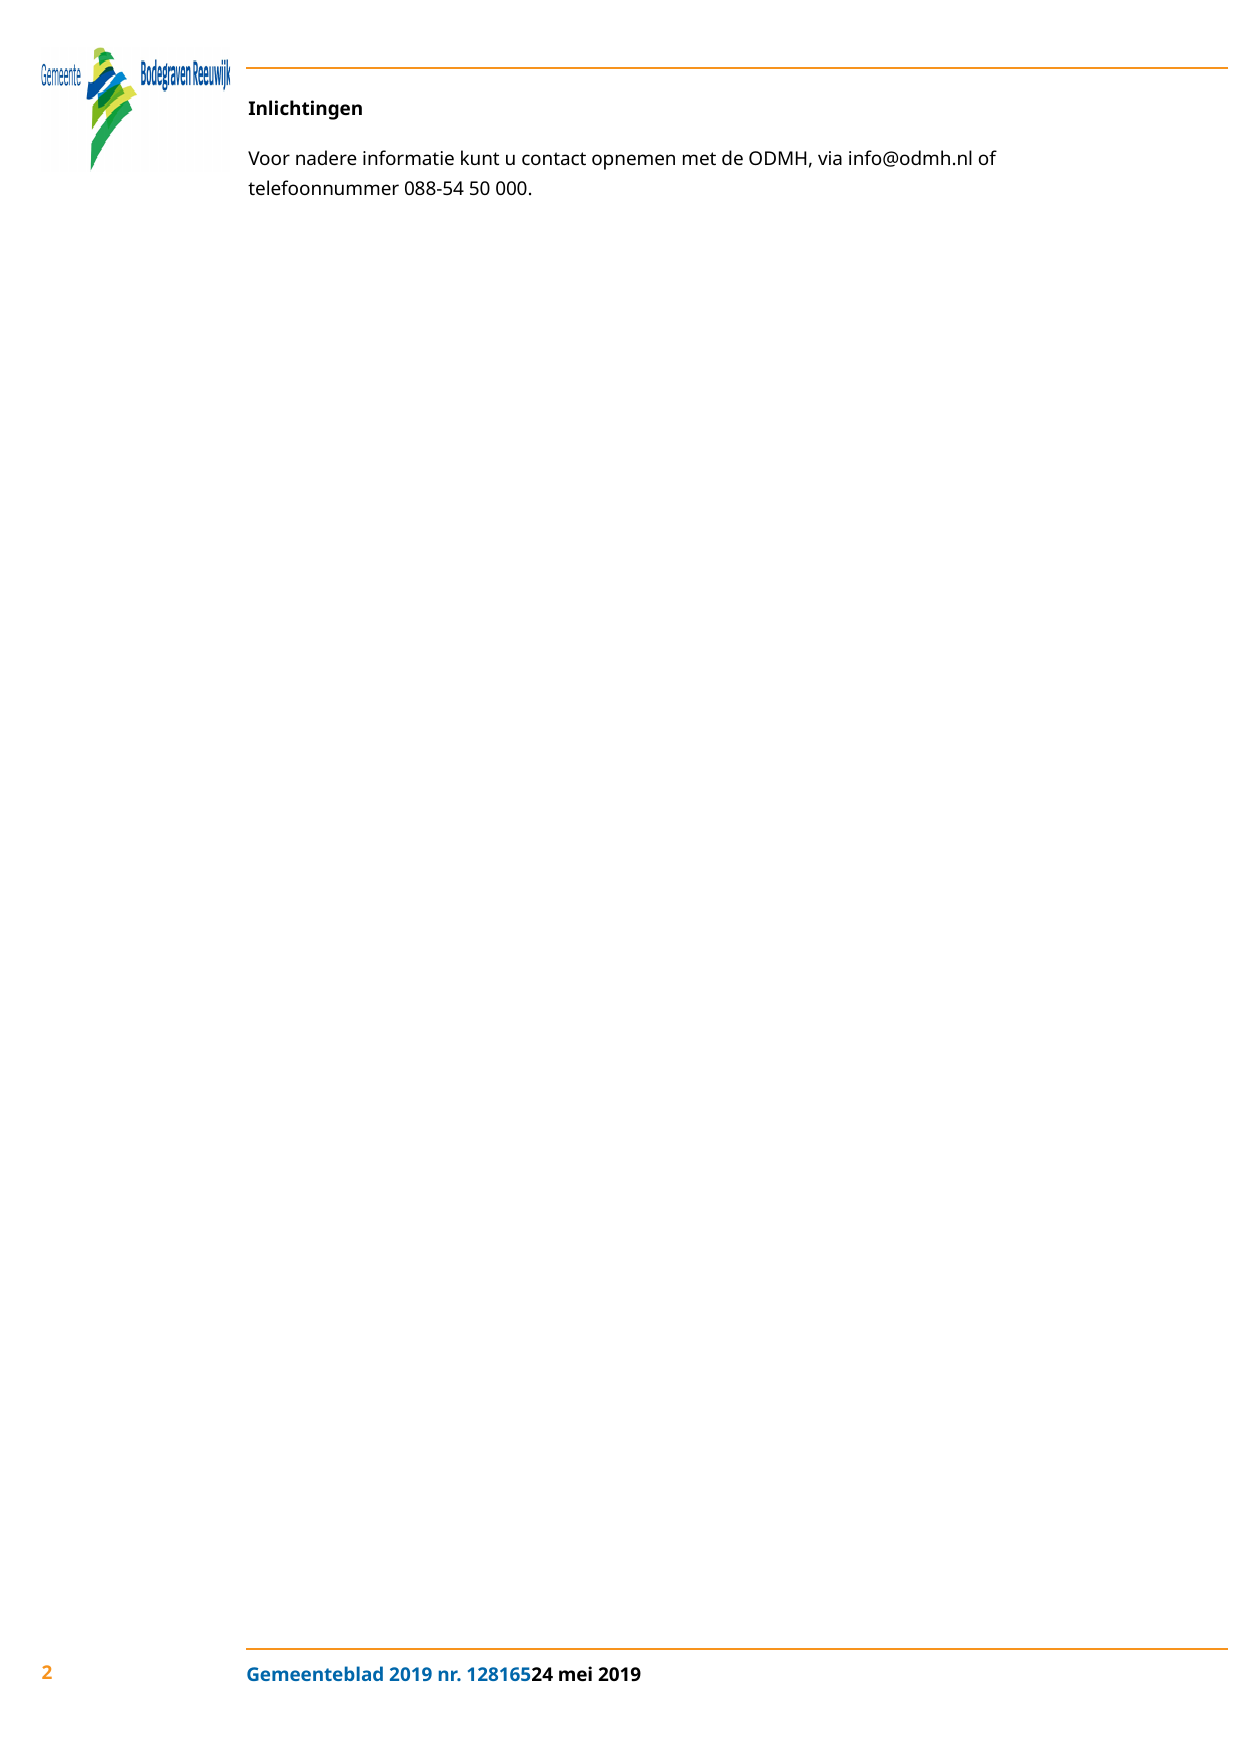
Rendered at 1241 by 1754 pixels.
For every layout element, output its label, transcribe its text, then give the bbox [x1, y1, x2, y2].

picture [41, 47, 231, 172]
text Voor nadere informatie kunt u contact opnemen met de ODMH, via info@odmh.nl of telefoonnummer 088-54 50 000. [248, 145, 1152, 201]
text Inlichtingen [248, 95, 1152, 121]
